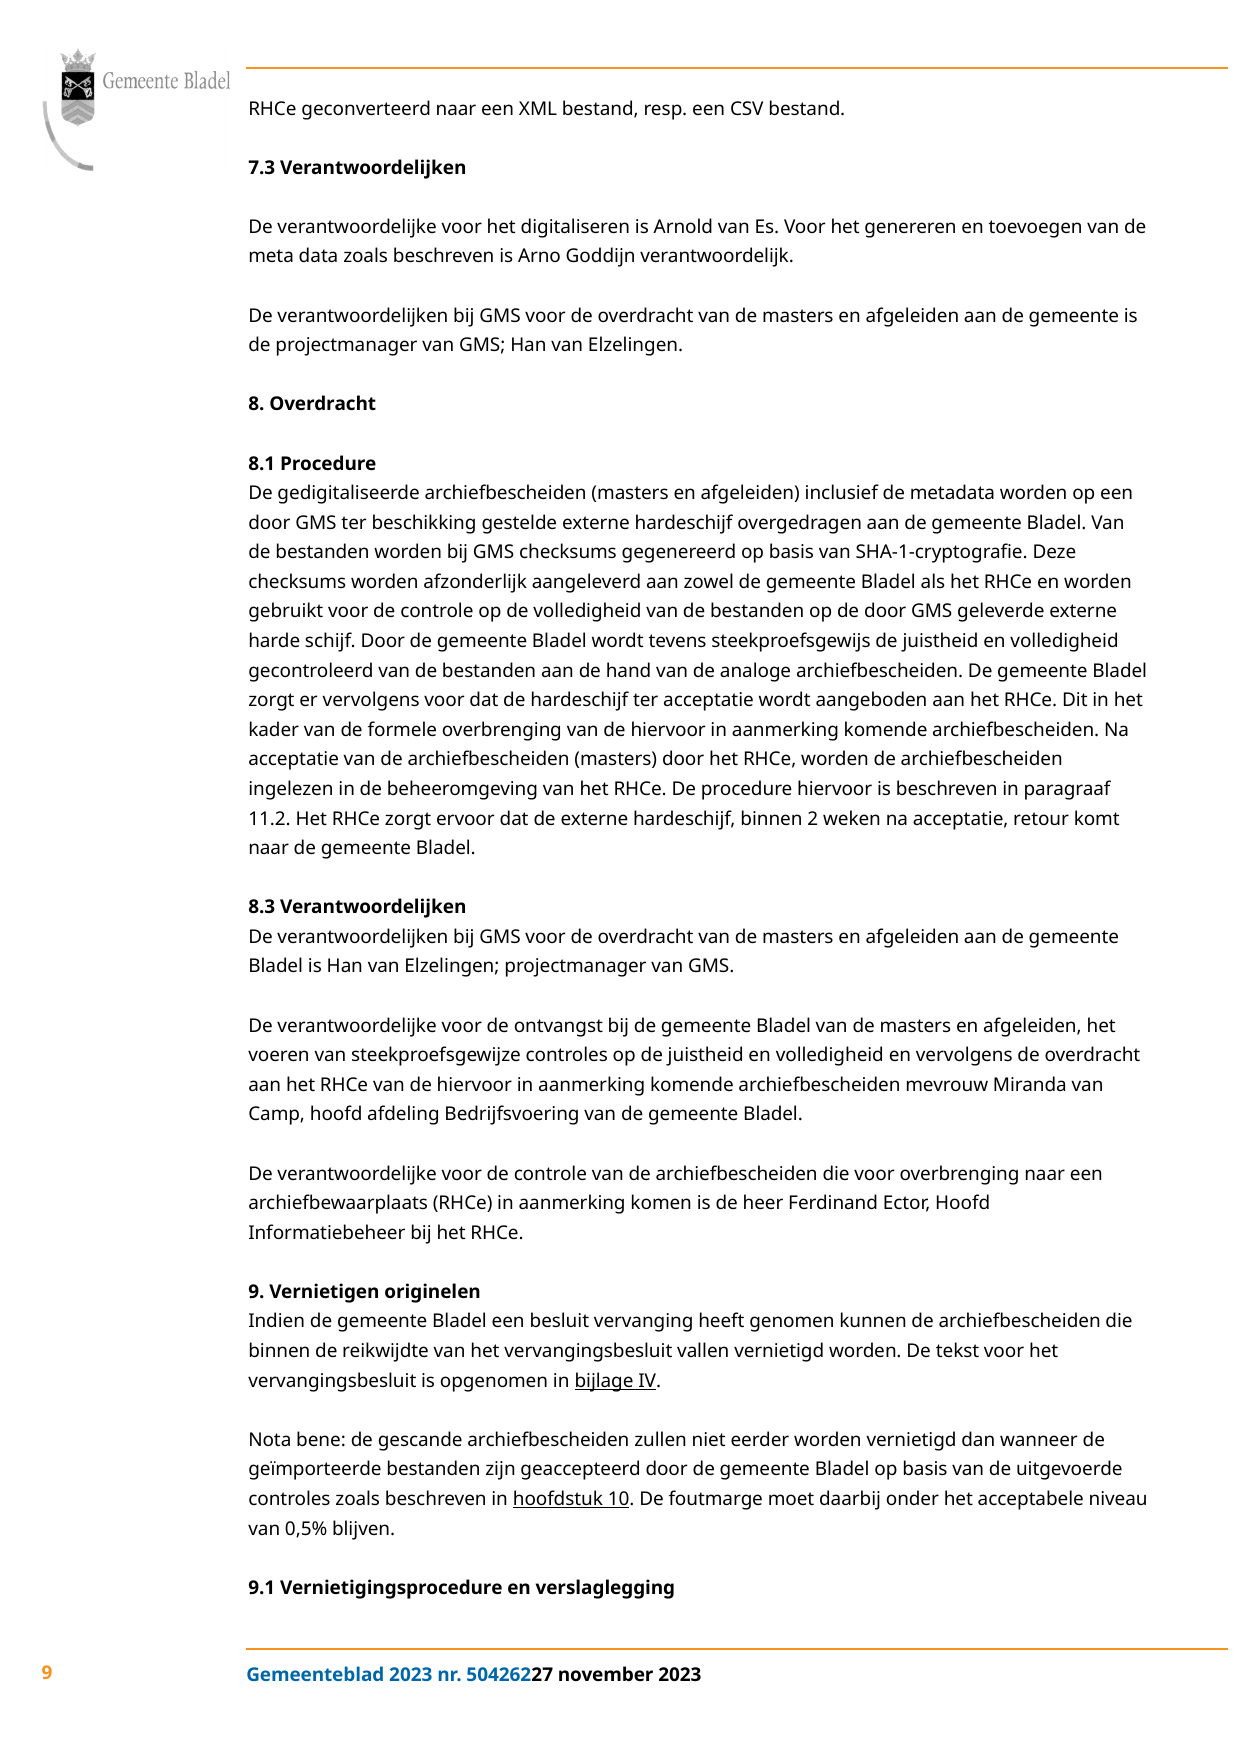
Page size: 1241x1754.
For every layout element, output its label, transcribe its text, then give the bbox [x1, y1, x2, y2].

text De verantwoordelijke voor de controle van de archiefbescheiden die voor overbrenging naar een archiefbewaarplaats (RHCe) in aanmerking komen is de heer Ferdinand Ector, Hoofd Informatiebeheer bij het RHCe. [248, 1160, 1152, 1245]
text 9. Vernietigen originelen [248, 1278, 1152, 1304]
text 8. Overdracht [248, 391, 1152, 416]
text De verantwoordelijke voor de ontvangst bij de gemeente Bladel van de masters en afgeleiden, het voeren van steekproefsgewijze controles op de juistheid en volledigheid en vervolgens de overdracht aan het RHCe van de hiervoor in aanmerking komende archiefbescheiden mevrouw Miranda van Camp, hoofd afdeling Bedrijfsvoering van de gemeente Bladel. [248, 1012, 1152, 1126]
text 8.1 Procedure [248, 450, 1152, 476]
text De verantwoordelijken bij GMS voor de overdracht van de masters en afgeleiden aan de gemeente Bladel is Han van Elzelingen; projectmanager van GMS. [248, 923, 1152, 978]
text 7.3 Verantwoordelijken [248, 154, 1152, 180]
text Nota bene: de gescande archiefbescheiden zullen niet eerder worden vernietigd dan wanneer de geïmporteerde bestanden zijn geaccepteerd door de gemeente Bladel op basis van de uitgevoerde controles zoals beschreven in hoofdstuk 10. De foutmarge moet daarbij onder het acceptabele niveau van 0,5% blijven. [248, 1426, 1152, 1541]
text 9.1 Vernietigingsprocedure en verslaglegging [248, 1574, 1152, 1600]
text 8.3 Verantwoordelijken [248, 893, 1152, 919]
picture [41, 47, 231, 172]
text De verantwoordelijke voor het digitaliseren is Arnold van Es. Voor het genereren en toevoegen van de meta data zoals beschreven is Arno Goddijn verantwoordelijk. [248, 213, 1152, 268]
text De verantwoordelijken bij GMS voor de overdracht van de masters en afgeleiden aan de gemeente is de projectmanager van GMS; Han van Elzelingen. [248, 302, 1152, 357]
text De gedigitaliseerde archiefbescheiden (masters en afgeleiden) inclusief de metadata worden op een door GMS ter beschikking gestelde externe hardeschijf overgedragen aan de gemeente Bladel. Van de bestanden worden bij GMS checksums gegenereerd op basis van SHA-1-cryptografie. Deze checksums worden afzonderlijk aangeleverd aan zowel de gemeente Bladel als het RHCe en worden gebruikt voor de controle op de volledigheid van de bestanden op de door GMS geleverde externe harde schijf. Door de gemeente Bladel wordt tevens steekproefsgewijs de juistheid en volledigheid gecontroleerd van de bestanden aan de hand van de analoge archiefbescheiden. De gemeente Bladel zorgt er vervolgens voor dat de hardeschijf ter acceptatie wordt aangeboden aan het RHCe. Dit in het kader van de formele overbrenging van de hiervoor in aanmerking komende archiefbescheiden. Na acceptatie van de archiefbescheiden (masters) door het RHCe, worden de archiefbescheiden ingelezen in de beheeromgeving van het RHCe. De procedure hiervoor is beschreven in paragraaf 11.2. Het RHCe zorgt ervoor dat de externe hardeschijf, binnen 2 weken na acceptatie, retour komt naar de gemeente Bladel. [248, 479, 1152, 860]
text Indien de gemeente Bladel een besluit vervanging heeft genomen kunnen de archiefbescheiden die binnen de reikwijdte van het vervangingsbesluit vallen vernietigd worden. De tekst voor het vervangingsbesluit is opgenomen in bijlage IV. [248, 1308, 1152, 1393]
text RHCe geconverteerd naar een XML bestand, resp. een CSV bestand. [248, 95, 1152, 121]
